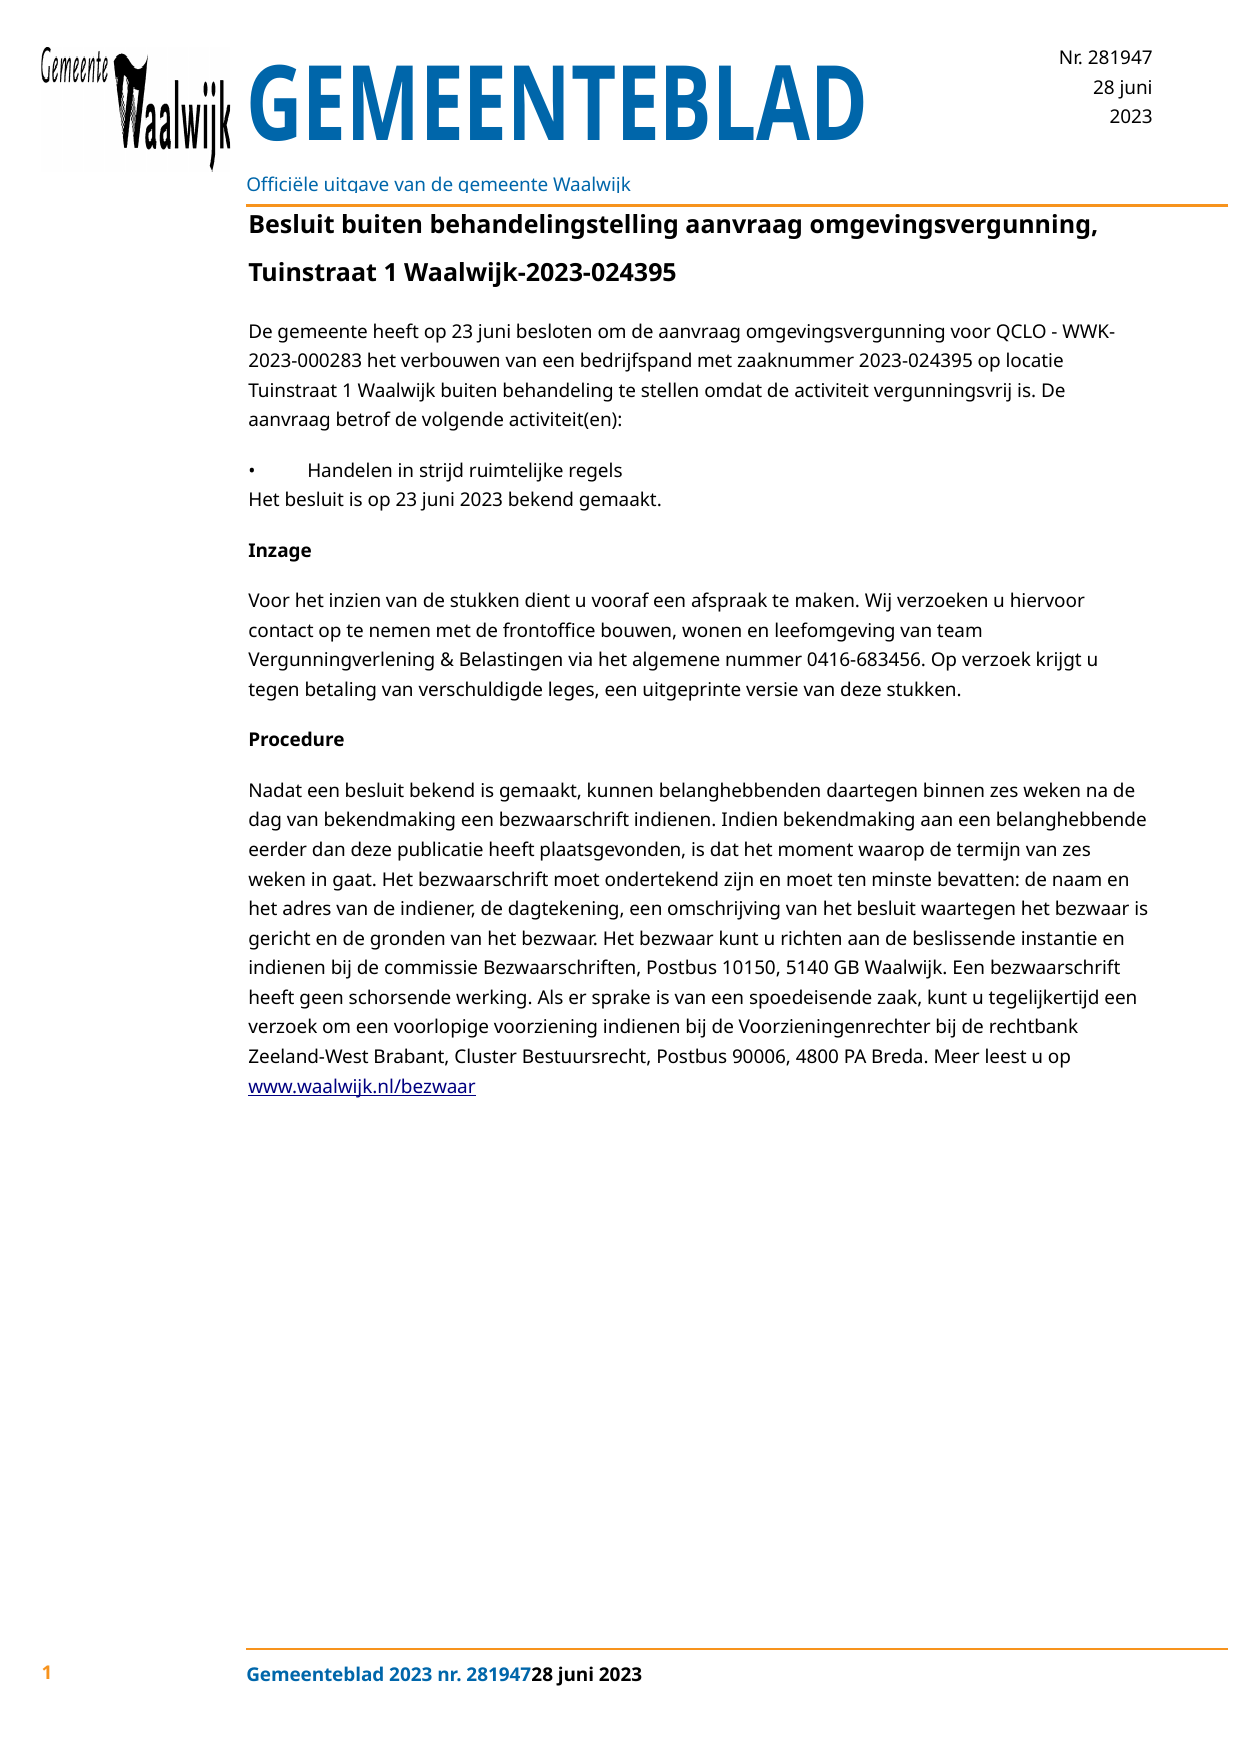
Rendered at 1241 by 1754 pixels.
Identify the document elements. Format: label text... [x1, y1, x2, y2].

text Procedure [248, 727, 1152, 752]
list Handelen in strijd ruimtelijke regels [248, 457, 1152, 483]
text Het besluit is op 23 juni 2023 bekend gemaakt. [248, 487, 1152, 512]
picture [41, 47, 231, 172]
text De gemeente heeft op 23 juni besloten om de aanvraag omgevingsvergunning voor QCLO - WWK-2023-000283 het verbouwen van een bedrijfspand met zaaknummer 2023-024395 op locatie Tuinstraat 1 Waalwijk buiten behandeling te stellen omdat de activiteit vergunningsvrij is. De aanvraag betrof de volgende activiteit(en): [248, 318, 1152, 432]
text Besluit buiten behandelingstelling aanvraag omgevingsvergunning, Tuinstraat 1 Waalwijk-2023-024395 [248, 207, 1152, 288]
text Inzage [248, 537, 1152, 563]
text Voor het inzien van de stukken dient u vooraf een afspraak te maken. Wij verzoeken u hiervoor contact op te nemen met de frontoffice bouwen, wonen en leefomgeving van team Vergunningverlening & Belastingen via het algemene nummer 0416-683456. Op verzoek krijgt u tegen betaling van verschuldigde leges, een uitgeprinte versie van deze stukken. [248, 587, 1152, 702]
text Nadat een besluit bekend is gemaakt, kunnen belanghebbenden daartegen binnen zes weken na de dag van bekendmaking een bezwaarschrift indienen. Indien bekendmaking aan een belanghebbende eerder dan deze publicatie heeft plaatsgevonden, is dat het moment waarop de termijn van zes weken in gaat. Het bezwaarschrift moet ondertekend zijn en moet ten minste bevatten: de naam en het adres van de indiener, de dagtekening, een omschrijving van het besluit waartegen het bezwaar is gericht en de gronden van het bezwaar. Het bezwaar kunt u richten aan de beslissende instantie en indienen bij de commissie Bezwaarschriften, Postbus 10150, 5140 GB Waalwijk. Een bezwaarschrift heeft geen schorsende werking. Als er sprake is van een spoedeisende zaak, kunt u tegelijkertijd een verzoek om een voorlopige voorziening indienen bij de Voorzieningenrechter bij de rechtbank Zeeland-West Brabant, Cluster Bestuursrecht, Postbus 90006, 4800 PA Breda. Meer leest u op www.waalwijk.nl/bezwaar [248, 777, 1152, 1099]
